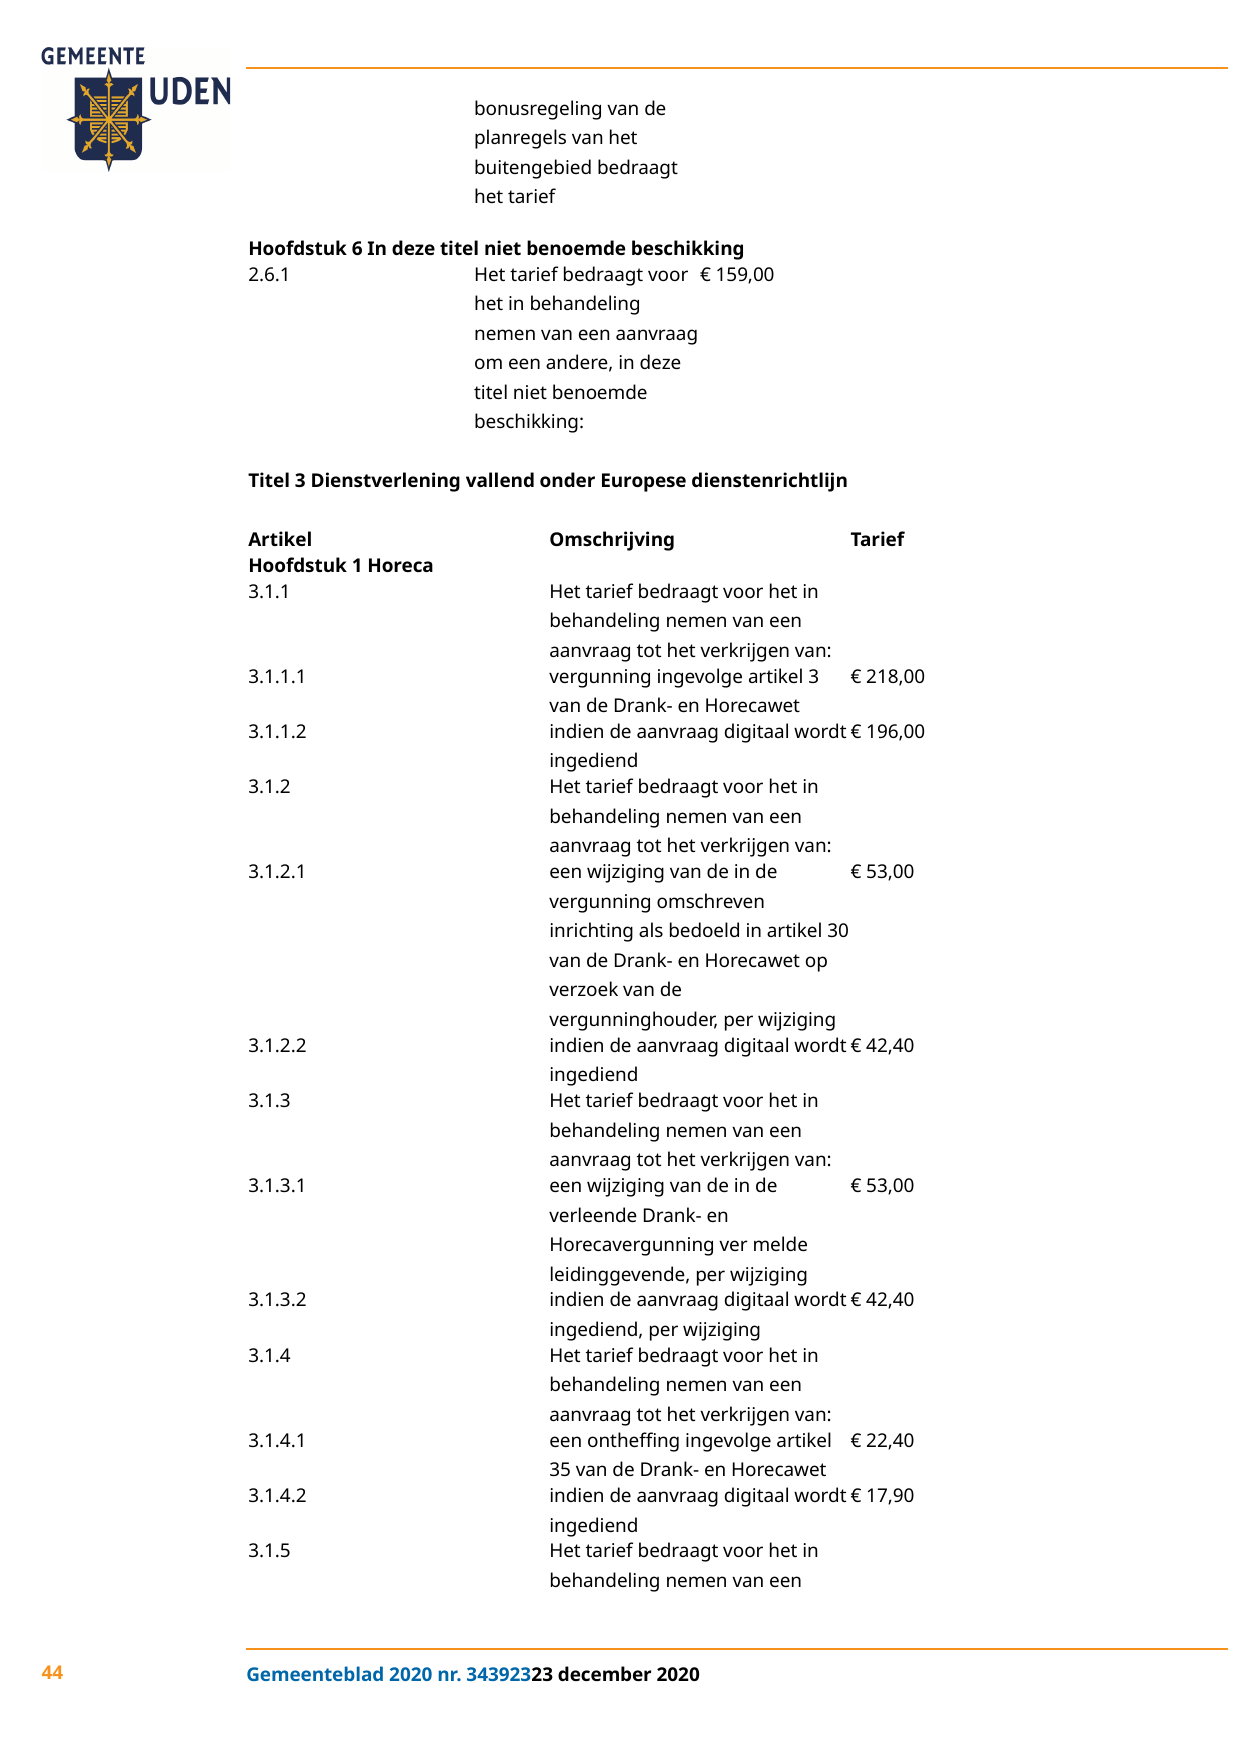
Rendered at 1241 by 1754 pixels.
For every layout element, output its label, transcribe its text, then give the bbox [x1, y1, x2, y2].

table_cell een wijziging van de in de verleende Drank- en Horecavergunning ver melde leidinggevende, per wijziging [549, 1172, 850, 1287]
table_cell een wijziging van de in de vergunning omschreven inrichting als bedoeld in artikel 30 van de Drank- en Horecawet op verzoek van de vergunninghouder, per wijziging [549, 858, 850, 1032]
table_cell 3.1.1 [248, 578, 549, 663]
table_cell € 53,00 [850, 858, 1152, 1032]
table_cell Hoofdstuk 6 In deze titel niet benoemde beschikking [248, 235, 1152, 261]
table_cell [850, 578, 1152, 663]
table_cell [850, 1538, 1152, 1593]
table_cell Het tarief bedraagt voor het in behandeling nemen van een [549, 1538, 850, 1593]
table_header Omschrijving [549, 526, 850, 552]
table_cell [850, 1342, 1152, 1427]
table_cell [248, 209, 1152, 235]
table_cell 3.1.1.1 [248, 663, 549, 718]
table_cell indien de aanvraag digitaal wordt ingediend, per wijziging [549, 1287, 850, 1342]
table_cell € 218,00 [850, 663, 1152, 718]
table_cell een ontheffing ingevolge artikel 35 van de Drank- en Horecawet [549, 1427, 850, 1482]
table_cell 3.1.4.2 [248, 1482, 549, 1537]
table_cell Het tarief bedraagt voor het in behandeling nemen van een aanvraag tot het verkrijgen van: [549, 578, 850, 663]
table_cell 3.1.2.1 [248, 858, 549, 1032]
table_cell Het tarief bedraagt voor het in behandeling nemen van een aanvraag om een andere, in deze titel niet benoemde beschikking: [474, 261, 700, 434]
table_header Artikel [248, 526, 549, 552]
table_cell [248, 95, 474, 209]
table_cell indien de aanvraag digitaal wordt ingediend [549, 718, 850, 773]
table_cell € 53,00 [850, 1172, 1152, 1287]
table_cell [850, 774, 1152, 858]
table_cell 3.1.2 [248, 774, 549, 858]
table_cell 3.1.1.2 [248, 718, 549, 773]
text Titel 3 Dienstverlening vallend onder Europese dienstenrichtlijn [248, 467, 1152, 493]
table_cell 3.1.3 [248, 1087, 549, 1172]
table_cell Hoofdstuk 1 Horeca [248, 552, 1152, 578]
table_cell € 196,00 [850, 718, 1152, 773]
table_cell € 42,40 [850, 1032, 1152, 1087]
table_cell bonusregeling van de planregels van het buitengebied bedraagt het tarief [474, 95, 700, 209]
table_cell 3.1.4 [248, 1342, 549, 1427]
table_cell [926, 261, 1152, 434]
table_cell [850, 1087, 1152, 1172]
table_cell € 159,00 [700, 261, 926, 434]
table_cell Het tarief bedraagt voor het in behandeling nemen van een aanvraag tot het verkrijgen van: [549, 1342, 850, 1427]
table_cell indien de aanvraag digitaal wordt ingediend [549, 1032, 850, 1087]
table_cell € 42,40 [850, 1287, 1152, 1342]
table_cell 3.1.4.1 [248, 1427, 549, 1482]
table_cell € 22,40 [850, 1427, 1152, 1482]
table_header Tarief [850, 526, 1152, 552]
table_cell 2.6.1 [248, 261, 474, 434]
table_cell Het tarief bedraagt voor het in behandeling nemen van een aanvraag tot het verkrijgen van: [549, 1087, 850, 1172]
table_cell indien de aanvraag digitaal wordt ingediend [549, 1482, 850, 1537]
table_cell Het tarief bedraagt voor het in behandeling nemen van een aanvraag tot het verkrijgen van: [549, 774, 850, 858]
table_cell € 17,90 [850, 1482, 1152, 1537]
table_cell [926, 95, 1152, 209]
table_cell [700, 95, 926, 209]
picture [41, 47, 231, 172]
table_cell 3.1.3.2 [248, 1287, 549, 1342]
table_cell vergunning ingevolge artikel 3 van de Drank- en Horecawet [549, 663, 850, 718]
table_cell 3.1.5 [248, 1538, 549, 1593]
table_cell 3.1.2.2 [248, 1032, 549, 1087]
table_cell 3.1.3.1 [248, 1172, 549, 1287]
